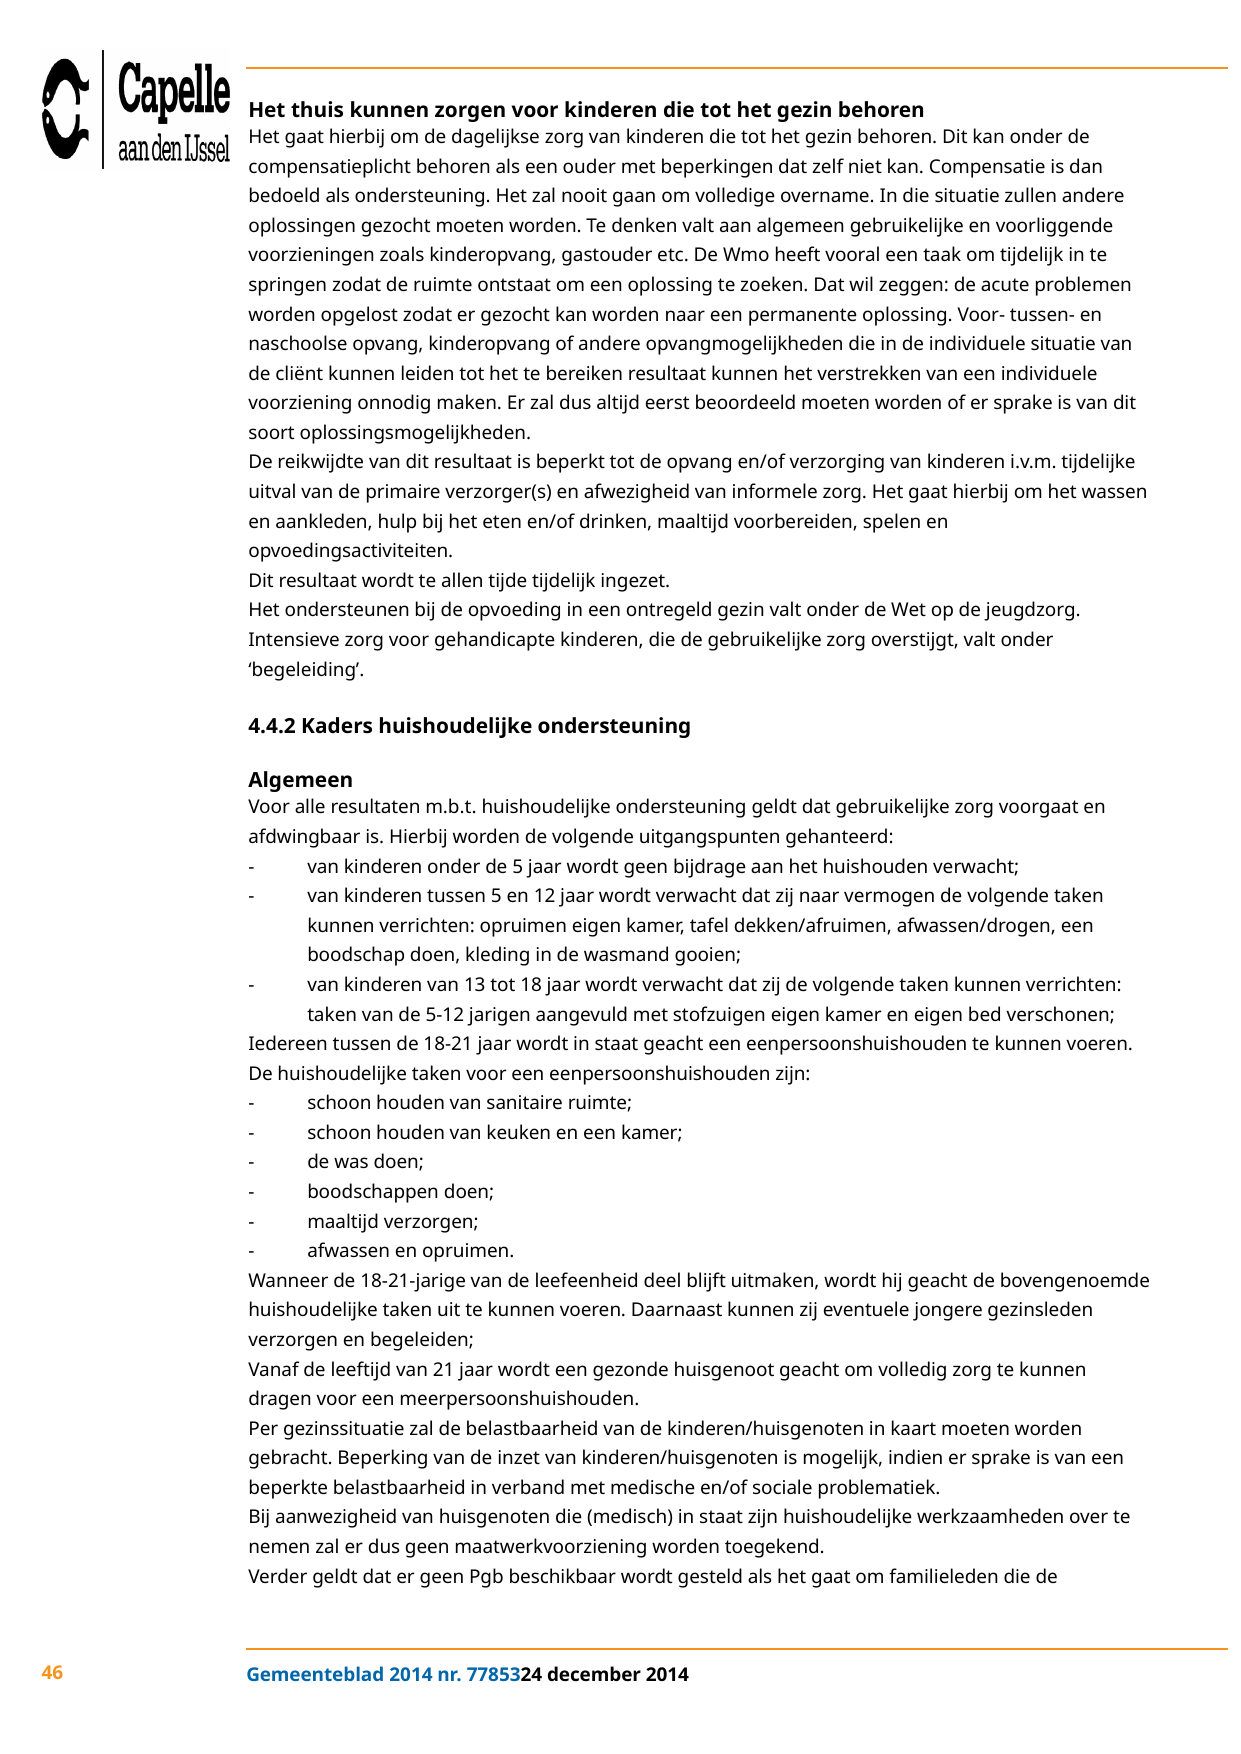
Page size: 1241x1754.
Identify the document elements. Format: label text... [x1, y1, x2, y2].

list van kinderen tussen 5 en 12 jaar wordt verwacht dat zij naar vermogen de volgende taken kunnen verrichten: opruimen eigen kamer, tafel dekken/afruimen, afwassen/drogen, een boodschap doen, kleding in de wasmand gooien; [248, 882, 1152, 967]
text Het ondersteunen bij de opvoeding in een ontregeld gezin valt onder de Wet op de jeugdzorg. Intensieve zorg voor gehandicapte kinderen, die de gebruikelijke zorg overstijgt, valt onder ‘begeleiding’. [248, 597, 1152, 681]
text Verder geldt dat er geen Pgb beschikbaar wordt gesteld als het gaat om familieleden die de [248, 1563, 1152, 1588]
text Iedereen tussen de 18-21 jaar wordt in staat geacht een eenpersoonshuishouden te kunnen voeren. [248, 1030, 1152, 1056]
list van kinderen van 13 tot 18 jaar wordt verwacht dat zij de volgende taken kunnen verrichten: taken van de 5-12 jarigen aangevuld met stofzuigen eigen kamer en eigen bed verschonen; [248, 971, 1152, 1026]
text Vanaf de leeftijd van 21 jaar wordt een gezonde huisgenoot geacht om volledig zorg te kunnen dragen voor een meerpersoonshuishouden. [248, 1356, 1152, 1411]
list van kinderen onder de 5 jaar wordt geen bijdrage aan het huishouden verwacht; [248, 853, 1152, 878]
list schoon houden van sanitaire ruimte; [248, 1089, 1152, 1115]
list afwassen en opruimen. [248, 1237, 1152, 1263]
text Het thuis kunnen zorgen voor kinderen die tot het gezin behoren [248, 95, 1152, 123]
list schoon houden van keuken en een kamer; [248, 1119, 1152, 1145]
picture [41, 47, 231, 172]
text De reikwijdte van dit resultaat is beperkt tot de opvang en/of verzorging van kinderen i.v.m. tijdelijke uitval van de primaire verzorger(s) en afwezigheid van informele zorg. Het gaat hierbij om het wassen en aankleden, hulp bij het eten en/of drinken, maaltijd voorbereiden, spelen en opvoedingsactiviteiten. [248, 449, 1152, 563]
list boodschappen doen; [248, 1178, 1152, 1204]
list maaltijd verzorgen; [248, 1208, 1152, 1233]
text Dit resultaat wordt te allen tijde tijdelijk ingezet. [248, 567, 1152, 593]
text Voor alle resultaten m.b.t. huishoudelijke ondersteuning geldt dat gebruikelijke zorg voorgaat en afdwingbaar is. Hierbij worden de volgende uitgangspunten gehanteerd: [248, 794, 1152, 849]
text Bij aanwezigheid van huisgenoten die (medisch) in staat zijn huishoudelijke werkzaamheden over te nemen zal er dus geen maatwerkvoorziening worden toegekend. [248, 1504, 1152, 1559]
text De huishoudelijke taken voor een eenpersoonshuishouden zijn: [248, 1060, 1152, 1086]
text Algemeen [248, 765, 1152, 794]
list de was doen; [248, 1149, 1152, 1174]
text Per gezinssituatie zal de belastbaarheid van de kinderen/huisgenoten in kaart moeten worden gebracht. Beperking van de inzet van kinderen/huisgenoten is mogelijk, indien er sprake is van een beperkte belastbaarheid in verband met medische en/of sociale problematiek. [248, 1415, 1152, 1500]
text Het gaat hierbij om de dagelijkse zorg van kinderen die tot het gezin behoren. Dit kan onder de compensatieplicht behoren als een ouder met beperkingen dat zelf niet kan. Compensatie is dan bedoeld als ondersteuning. Het zal nooit gaan om volledige overname. In die situatie zullen andere oplossingen gezocht moeten worden. Te denken valt aan algemeen gebruikelijke en voorliggende voorzieningen zoals kinderopvang, gastouder etc. De Wmo heeft vooral een taak om tijdelijk in te springen zodat de ruimte ontstaat om een oplossing te zoeken. Dat wil zeggen: de acute problemen worden opgelost zodat er gezocht kan worden naar een permanente oplossing. Voor- tussen- en naschoolse opvang, kinderopvang of andere opvangmogelijkheden die in de individuele situatie van de cliënt kunnen leiden tot het te bereiken resultaat kunnen het verstrekken van een individuele voorziening onnodig maken. Er zal dus altijd eerst beoordeeld moeten worden of er sprake is van dit soort oplossingsmogelijkheden. [248, 123, 1152, 445]
text Wanneer de 18-21-jarige van de leefeenheid deel blijft uitmaken, wordt hij geacht de bovengenoemde huishoudelijke taken uit te kunnen voeren. Daarnaast kunnen zij eventuele jongere gezinsleden verzorgen en begeleiden; [248, 1267, 1152, 1352]
text 4.4.2 Kaders huishoudelijke ondersteuning [248, 711, 1152, 739]
